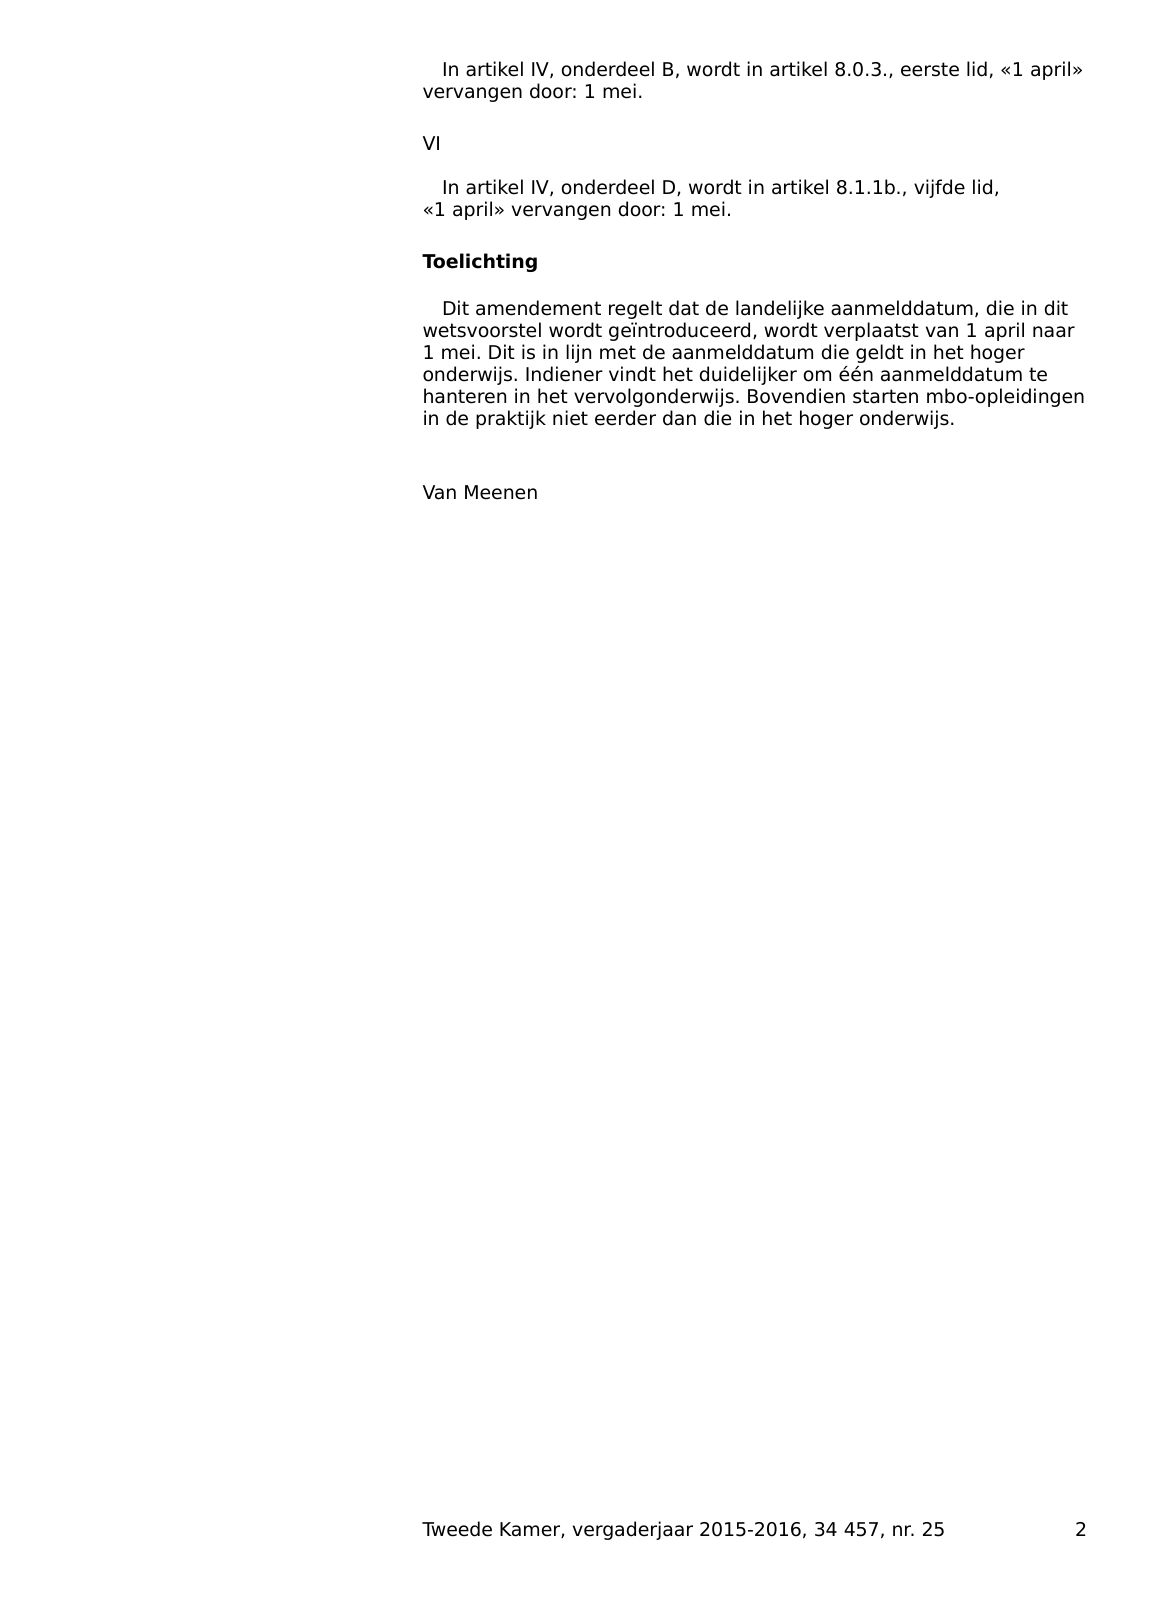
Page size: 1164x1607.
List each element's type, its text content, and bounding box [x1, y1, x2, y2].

subtitle Toelichting [422, 251, 1087, 273]
text Dit amendement regelt dat de landelijke aanmelddatum, die in dit wetsvoorstel wordt geïntroduceerd, wordt verplaatst van 1 april naar 1 mei. Dit is in lijn met de aanmelddatum die geldt in het hoger onderwijs. Indiener vindt het duidelijker om één aanmelddatum te hanteren in het vervolgonderwijs. Bovendien starten mbo-opleidingen in de praktijk niet eerder dan die in het hoger onderwijs. [422, 298, 1087, 430]
subtitle VI [422, 133, 1087, 155]
text In artikel IV, onderdeel D, wordt in artikel 8.1.1b., vijfde lid, «1 april» vervangen door: 1 mei. [422, 177, 1087, 221]
text In artikel IV, onderdeel B, wordt in artikel 8.0.3., eerste lid, «1 april» vervangen door: 1 mei. [422, 59, 1087, 103]
text Van Meenen [422, 460, 1087, 504]
